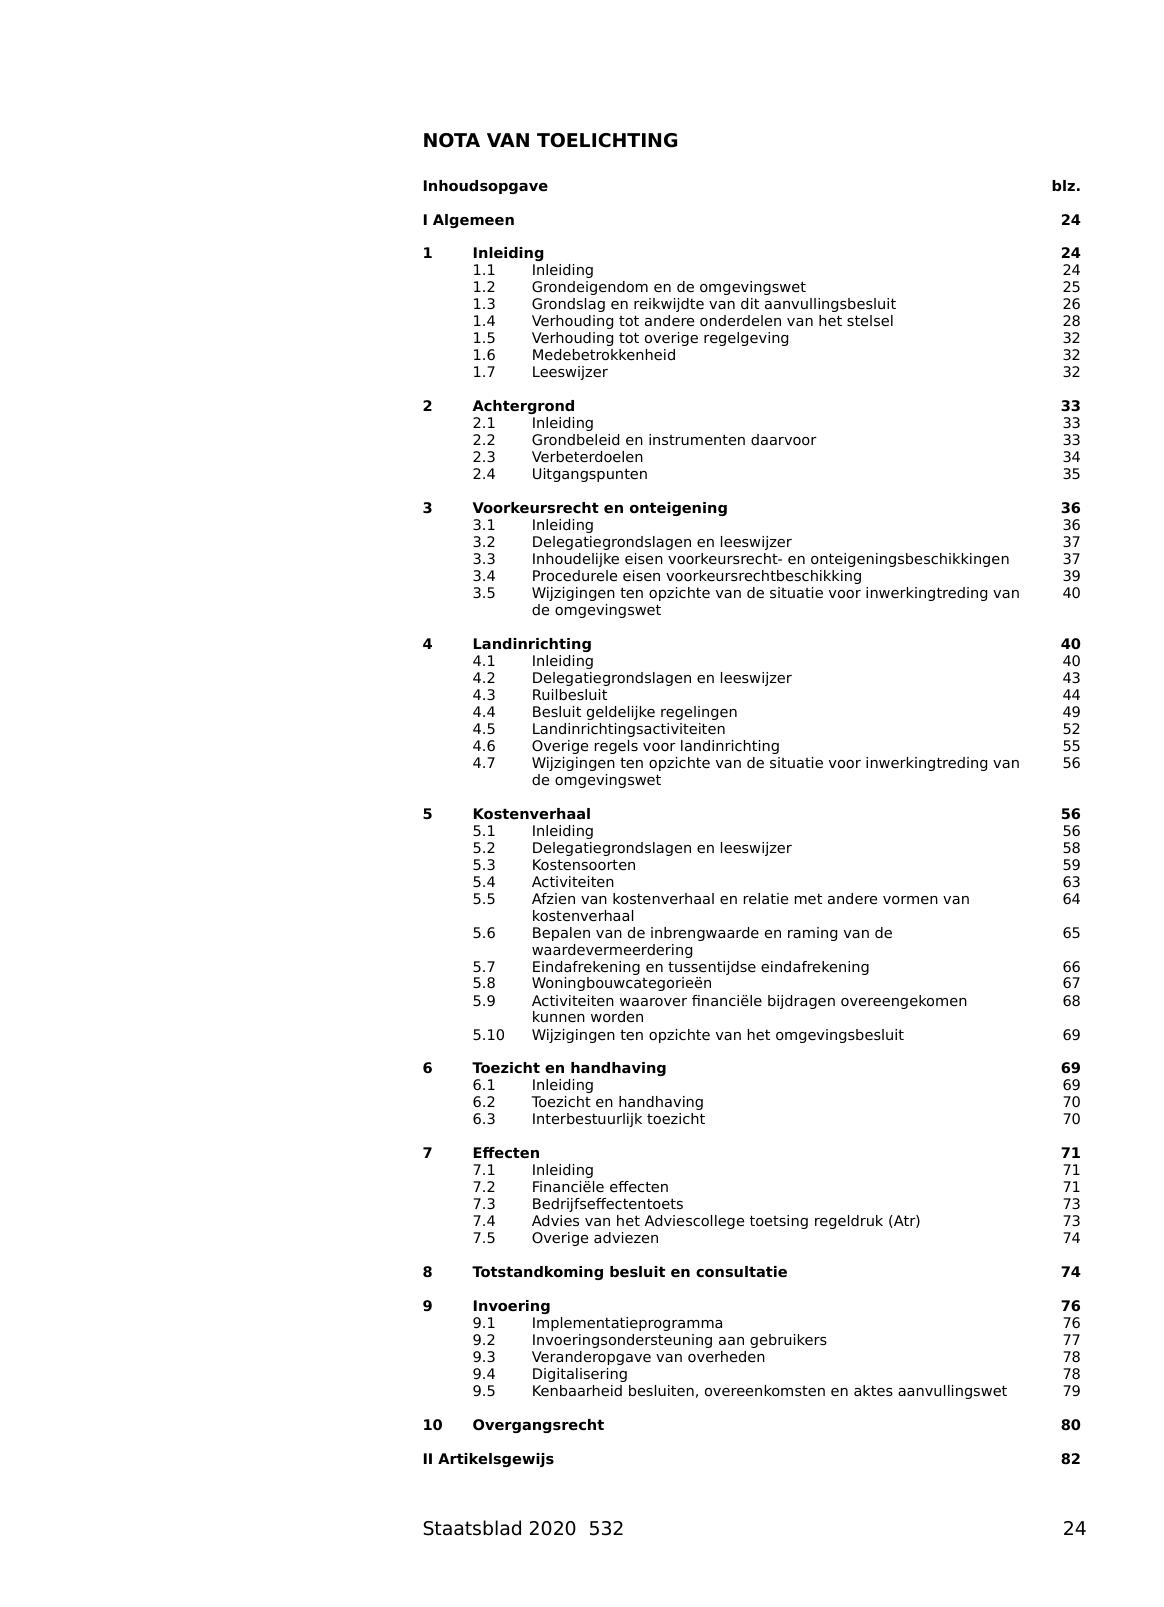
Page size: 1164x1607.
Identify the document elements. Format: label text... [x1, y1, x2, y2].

table_cell 78 [1028, 1349, 1087, 1366]
table_cell Bedrijfseffectentoets [526, 1196, 1028, 1213]
table_cell 73 [1028, 1196, 1087, 1213]
table_cell Activiteiten [526, 874, 1028, 891]
table_cell 76 [1028, 1298, 1087, 1315]
table_cell [1028, 1281, 1087, 1298]
table_cell 56 [1028, 806, 1087, 823]
table_cell [422, 857, 467, 873]
table_cell [422, 415, 467, 432]
table_cell 5.2 [467, 840, 526, 857]
table_cell 26 [1028, 296, 1087, 313]
table_cell Advies van het Adviescollege toetsing regeldruk (Atr) [526, 1213, 1028, 1230]
table_cell [1028, 1043, 1087, 1060]
table_cell [1028, 1400, 1087, 1417]
table_cell 2.4 [467, 466, 526, 483]
table_cell [526, 1281, 1028, 1298]
table_cell Afzien van kostenverhaal en relatie met andere vormen van kostenverhaal [526, 891, 1028, 924]
table_cell 3.4 [467, 568, 526, 585]
table_cell [422, 823, 467, 839]
table_cell 32 [1028, 347, 1087, 364]
table_cell 69 [1028, 1060, 1087, 1077]
table_cell Uitgangspunten [526, 466, 1028, 483]
table_cell [422, 704, 467, 721]
table_cell Veranderopgave van overheden [526, 1349, 1028, 1366]
table_cell 33 [1028, 415, 1087, 432]
table_cell Activiteiten waarover financiële bijdragen overeengekomen kunnen worden [526, 993, 1028, 1026]
table_cell [422, 789, 467, 806]
table_cell 73 [1028, 1213, 1087, 1230]
table_cell 39 [1028, 568, 1087, 585]
table_cell 7.3 [467, 1196, 526, 1213]
table_cell 4.5 [467, 721, 526, 738]
table_cell 74 [1028, 1264, 1087, 1281]
subtitle NOTA VAN TOELICHTING [422, 130, 1087, 152]
table_cell Delegatiegrondslagen en leeswijzer [526, 670, 1028, 687]
table_cell [526, 1247, 1028, 1264]
table_cell 1.2 [467, 279, 526, 296]
table_cell [422, 959, 467, 975]
table_cell [422, 1213, 467, 1230]
table_cell [422, 228, 467, 245]
table_cell Eindafrekening en tussentijdse eindafrekening [526, 959, 1028, 975]
table_cell [422, 1196, 467, 1213]
table_cell [422, 975, 467, 992]
table_cell [422, 568, 467, 585]
table_cell Interbestuurlijk toezicht [526, 1111, 1028, 1128]
table_cell [422, 925, 467, 958]
table_cell [467, 789, 526, 806]
table_cell 3.5 [467, 585, 526, 619]
table_cell 37 [1028, 551, 1087, 568]
table_cell Delegatiegrondslagen en leeswijzer [526, 840, 1028, 857]
table_cell 6.1 [467, 1077, 526, 1094]
table_cell 32 [1028, 364, 1087, 381]
table_cell 9.5 [467, 1383, 526, 1400]
table_cell 79 [1028, 1383, 1087, 1400]
table_cell [467, 194, 526, 211]
table_cell 70 [1028, 1094, 1087, 1111]
table_cell [422, 721, 467, 738]
table_cell [1028, 1247, 1087, 1264]
table_cell Besluit geldelijke regelingen [526, 704, 1028, 721]
table_cell [422, 1162, 467, 1179]
table_cell 74 [1028, 1230, 1087, 1247]
table_cell 1 [422, 245, 467, 262]
table_cell 4.6 [467, 738, 526, 755]
table_cell Inleiding [526, 823, 1028, 839]
table_cell [467, 381, 526, 398]
table_cell Toezicht en handhaving [526, 1094, 1028, 1111]
table_cell 71 [1028, 1162, 1087, 1179]
table_cell 7.1 [467, 1162, 526, 1179]
table_cell [422, 449, 467, 466]
table_cell [1028, 1434, 1087, 1451]
table_cell Inleiding [467, 245, 1028, 262]
table_cell [1028, 619, 1087, 636]
table_cell 28 [1028, 313, 1087, 330]
table_cell 56 [1028, 823, 1087, 839]
table_cell Kostensoorten [526, 857, 1028, 873]
table_cell 33 [1028, 398, 1087, 415]
table_cell [422, 1247, 467, 1264]
table_cell 9.1 [467, 1315, 526, 1332]
table_cell [422, 687, 467, 704]
table_cell [526, 381, 1028, 398]
table_header Inhoudsopgave [422, 178, 1028, 194]
table_cell [422, 517, 467, 534]
table_cell Kostenverhaal [467, 806, 1028, 823]
table_cell 33 [1028, 432, 1087, 449]
table_cell 71 [1028, 1145, 1087, 1162]
table_cell 25 [1028, 279, 1087, 296]
table_cell Verhouding tot andere onderdelen van het stelsel [526, 313, 1028, 330]
table_cell 70 [1028, 1111, 1087, 1128]
table_cell 52 [1028, 721, 1087, 738]
table_cell [422, 1281, 467, 1298]
table_cell 3.2 [467, 534, 526, 551]
table_cell [422, 296, 467, 313]
table_cell [422, 262, 467, 279]
table_cell 6.3 [467, 1111, 526, 1128]
table_cell 6.2 [467, 1094, 526, 1111]
table_cell [1028, 194, 1087, 211]
table_cell 9 [422, 1298, 467, 1315]
table_cell Inleiding [526, 653, 1028, 670]
table_cell [1028, 483, 1087, 500]
table_cell Inleiding [526, 1162, 1028, 1179]
table_cell 5 [422, 806, 467, 823]
table_cell Overige regels voor landinrichting [526, 738, 1028, 755]
table_cell 7 [422, 1145, 467, 1162]
table_cell [422, 1434, 467, 1451]
table_cell 24 [1028, 245, 1087, 262]
table_cell 76 [1028, 1315, 1087, 1332]
table_cell [1028, 789, 1087, 806]
table_cell [422, 432, 467, 449]
table_cell Grondbeleid en instrumenten daarvoor [526, 432, 1028, 449]
table_cell 40 [1028, 585, 1087, 619]
table_cell 78 [1028, 1366, 1087, 1383]
table_cell Woningbouwcategorieën [526, 975, 1028, 992]
table_cell 2.3 [467, 449, 526, 466]
table_cell [422, 483, 467, 500]
table_cell [422, 1094, 467, 1111]
table_cell [422, 1179, 467, 1196]
table_cell 2.2 [467, 432, 526, 449]
table_cell [422, 840, 467, 857]
table_cell 4 [422, 636, 467, 653]
table_cell [422, 1383, 467, 1400]
table_cell 82 [1028, 1451, 1087, 1468]
table_cell [422, 279, 467, 296]
table_cell 4.4 [467, 704, 526, 721]
table_cell I Algemeen [422, 211, 1028, 228]
table_cell [1028, 381, 1087, 398]
table_cell [422, 1128, 467, 1145]
table_cell 36 [1028, 500, 1087, 517]
table_cell [422, 466, 467, 483]
table_cell [422, 364, 467, 381]
table_cell 40 [1028, 653, 1087, 670]
table_cell 66 [1028, 959, 1087, 975]
table_cell [422, 653, 467, 670]
table_cell Totstandkoming besluit en consultatie [467, 1264, 1028, 1281]
table_cell Landinrichtingsactiviteiten [526, 721, 1028, 738]
table_cell 1.5 [467, 330, 526, 347]
table_cell Grondslag en reikwijdte van dit aanvullingsbesluit [526, 296, 1028, 313]
table_cell [422, 585, 467, 619]
table_cell 65 [1028, 925, 1087, 958]
table_cell [422, 1315, 467, 1332]
table_cell 64 [1028, 891, 1087, 924]
table_cell 80 [1028, 1417, 1087, 1434]
table_cell 7.5 [467, 1230, 526, 1247]
table_cell [526, 1434, 1028, 1451]
table_cell [422, 670, 467, 687]
table_cell 1.4 [467, 313, 526, 330]
table_cell Wijzigingen ten opzichte van de situatie voor inwerkingtreding van de omgevingswet [526, 585, 1028, 619]
table_cell [467, 1247, 526, 1264]
table_cell Achtergrond [467, 398, 1028, 415]
table_cell [422, 347, 467, 364]
table_cell 71 [1028, 1179, 1087, 1196]
table_cell Overige adviezen [526, 1230, 1028, 1247]
table_cell [1028, 228, 1087, 245]
table_cell [422, 619, 467, 636]
table_cell [467, 228, 526, 245]
table_cell [526, 483, 1028, 500]
table_cell Grondeigendom en de omgevingswet [526, 279, 1028, 296]
table_cell Kenbaarheid besluiten, overeenkomsten en aktes aanvullingswet [526, 1383, 1028, 1400]
table_cell [467, 1043, 526, 1060]
table_cell [422, 381, 467, 398]
table_cell Inhoudelijke eisen voorkeursrecht- en onteigeningsbeschikkingen [526, 551, 1028, 568]
table_cell [422, 1111, 467, 1128]
table_cell 4.2 [467, 670, 526, 687]
table_cell Landinrichting [467, 636, 1028, 653]
table_cell Implementatieprogramma [526, 1315, 1028, 1332]
table_cell [422, 1366, 467, 1383]
table_cell 63 [1028, 874, 1087, 891]
table_cell Procedurele eisen voorkeursrechtbeschikking [526, 568, 1028, 585]
table_cell Inleiding [526, 1077, 1028, 1094]
table_cell [422, 1230, 467, 1247]
table_cell [467, 1400, 526, 1417]
table_cell 1.1 [467, 262, 526, 279]
table_cell Inleiding [526, 415, 1028, 432]
table_cell II Artikelsgewijs [422, 1451, 1028, 1468]
table_cell 36 [1028, 517, 1087, 534]
table_cell [422, 891, 467, 924]
table_cell [422, 738, 467, 755]
table_cell 9.4 [467, 1366, 526, 1383]
table_cell 4.1 [467, 653, 526, 670]
table_cell Delegatiegrondslagen en leeswijzer [526, 534, 1028, 551]
table_cell Bepalen van de inbrengwaarde en raming van de waardevermeerdering [526, 925, 1028, 958]
table_cell 56 [1028, 755, 1087, 789]
table_cell Medebetrokkenheid [526, 347, 1028, 364]
table_cell 4.3 [467, 687, 526, 704]
table_cell [526, 1128, 1028, 1145]
table_cell Effecten [467, 1145, 1028, 1162]
table_cell [422, 1400, 467, 1417]
table_cell 24 [1028, 262, 1087, 279]
table_cell [1028, 1128, 1087, 1145]
table_cell Wijzigingen ten opzichte van het omgevingsbesluit [526, 1026, 1028, 1043]
table_cell 24 [1028, 211, 1087, 228]
table_cell [422, 1026, 467, 1043]
table_cell [526, 194, 1028, 211]
table_cell 5.7 [467, 959, 526, 975]
table_cell 1.6 [467, 347, 526, 364]
table_cell 9.2 [467, 1332, 526, 1349]
table_cell 34 [1028, 449, 1087, 466]
table_cell 67 [1028, 975, 1087, 992]
table_cell 5.6 [467, 925, 526, 958]
table_cell [422, 313, 467, 330]
table_cell 77 [1028, 1332, 1087, 1349]
table_cell 3 [422, 500, 467, 517]
table_cell Invoering [467, 1298, 1028, 1315]
table_header blz. [1028, 178, 1087, 194]
table_cell Ruilbesluit [526, 687, 1028, 704]
table_cell 4.7 [467, 755, 526, 789]
table_cell 5.5 [467, 891, 526, 924]
table_cell 37 [1028, 534, 1087, 551]
table_cell 2.1 [467, 415, 526, 432]
table_cell Overgangsrecht [467, 1417, 1028, 1434]
table_cell 49 [1028, 704, 1087, 721]
table_cell Wijzigingen ten opzichte van de situatie voor inwerkingtreding van de omgevingswet [526, 755, 1028, 789]
table_cell [467, 1434, 526, 1451]
table_cell 7.4 [467, 1213, 526, 1230]
table_cell 6 [422, 1060, 467, 1077]
table_cell 3.1 [467, 517, 526, 534]
table_cell 8 [422, 1264, 467, 1281]
table_cell [422, 194, 467, 211]
table_cell [422, 330, 467, 347]
table_cell [422, 1043, 467, 1060]
table_cell 5.1 [467, 823, 526, 839]
table_cell 9.3 [467, 1349, 526, 1366]
table_cell [467, 1281, 526, 1298]
table_cell 5.3 [467, 857, 526, 873]
table_cell 69 [1028, 1077, 1087, 1094]
table_cell Leeswijzer [526, 364, 1028, 381]
table_cell Verbeterdoelen [526, 449, 1028, 466]
table_cell [422, 1332, 467, 1349]
table_cell [422, 755, 467, 789]
table_cell [467, 619, 526, 636]
table_cell [467, 483, 526, 500]
table_cell [422, 1077, 467, 1094]
table_cell 5.4 [467, 874, 526, 891]
table_cell [422, 551, 467, 568]
table_cell [526, 228, 1028, 245]
table_cell 1.3 [467, 296, 526, 313]
table_cell Inleiding [526, 517, 1028, 534]
table_cell Digitalisering [526, 1366, 1028, 1383]
table_cell Toezicht en handhaving [467, 1060, 1028, 1077]
table_cell [422, 993, 467, 1026]
table_cell 69 [1028, 1026, 1087, 1043]
table_cell 5.10 [467, 1026, 526, 1043]
table_cell 2 [422, 398, 467, 415]
table_cell 1.7 [467, 364, 526, 381]
table_cell 7.2 [467, 1179, 526, 1196]
table_cell [526, 619, 1028, 636]
table_cell Inleiding [526, 262, 1028, 279]
table_cell 40 [1028, 636, 1087, 653]
table_cell [422, 1349, 467, 1366]
table_cell 43 [1028, 670, 1087, 687]
table_cell [422, 534, 467, 551]
table_cell 5.8 [467, 975, 526, 992]
table_cell 3.3 [467, 551, 526, 568]
table_cell 44 [1028, 687, 1087, 704]
table_cell Voorkeursrecht en onteigening [467, 500, 1028, 517]
table_cell [526, 789, 1028, 806]
table_cell [467, 1128, 526, 1145]
table_cell Invoeringsondersteuning aan gebruikers [526, 1332, 1028, 1349]
table_cell [526, 1043, 1028, 1060]
table_cell Verhouding tot overige regelgeving [526, 330, 1028, 347]
table_cell [422, 874, 467, 891]
table_cell [526, 1400, 1028, 1417]
table_cell 59 [1028, 857, 1087, 873]
table_cell 5.9 [467, 993, 526, 1026]
table_cell 58 [1028, 840, 1087, 857]
table_cell 68 [1028, 993, 1087, 1026]
table_cell 32 [1028, 330, 1087, 347]
table_cell 35 [1028, 466, 1087, 483]
table_cell 55 [1028, 738, 1087, 755]
table_cell Financiële effecten [526, 1179, 1028, 1196]
table_cell 10 [422, 1417, 467, 1434]
